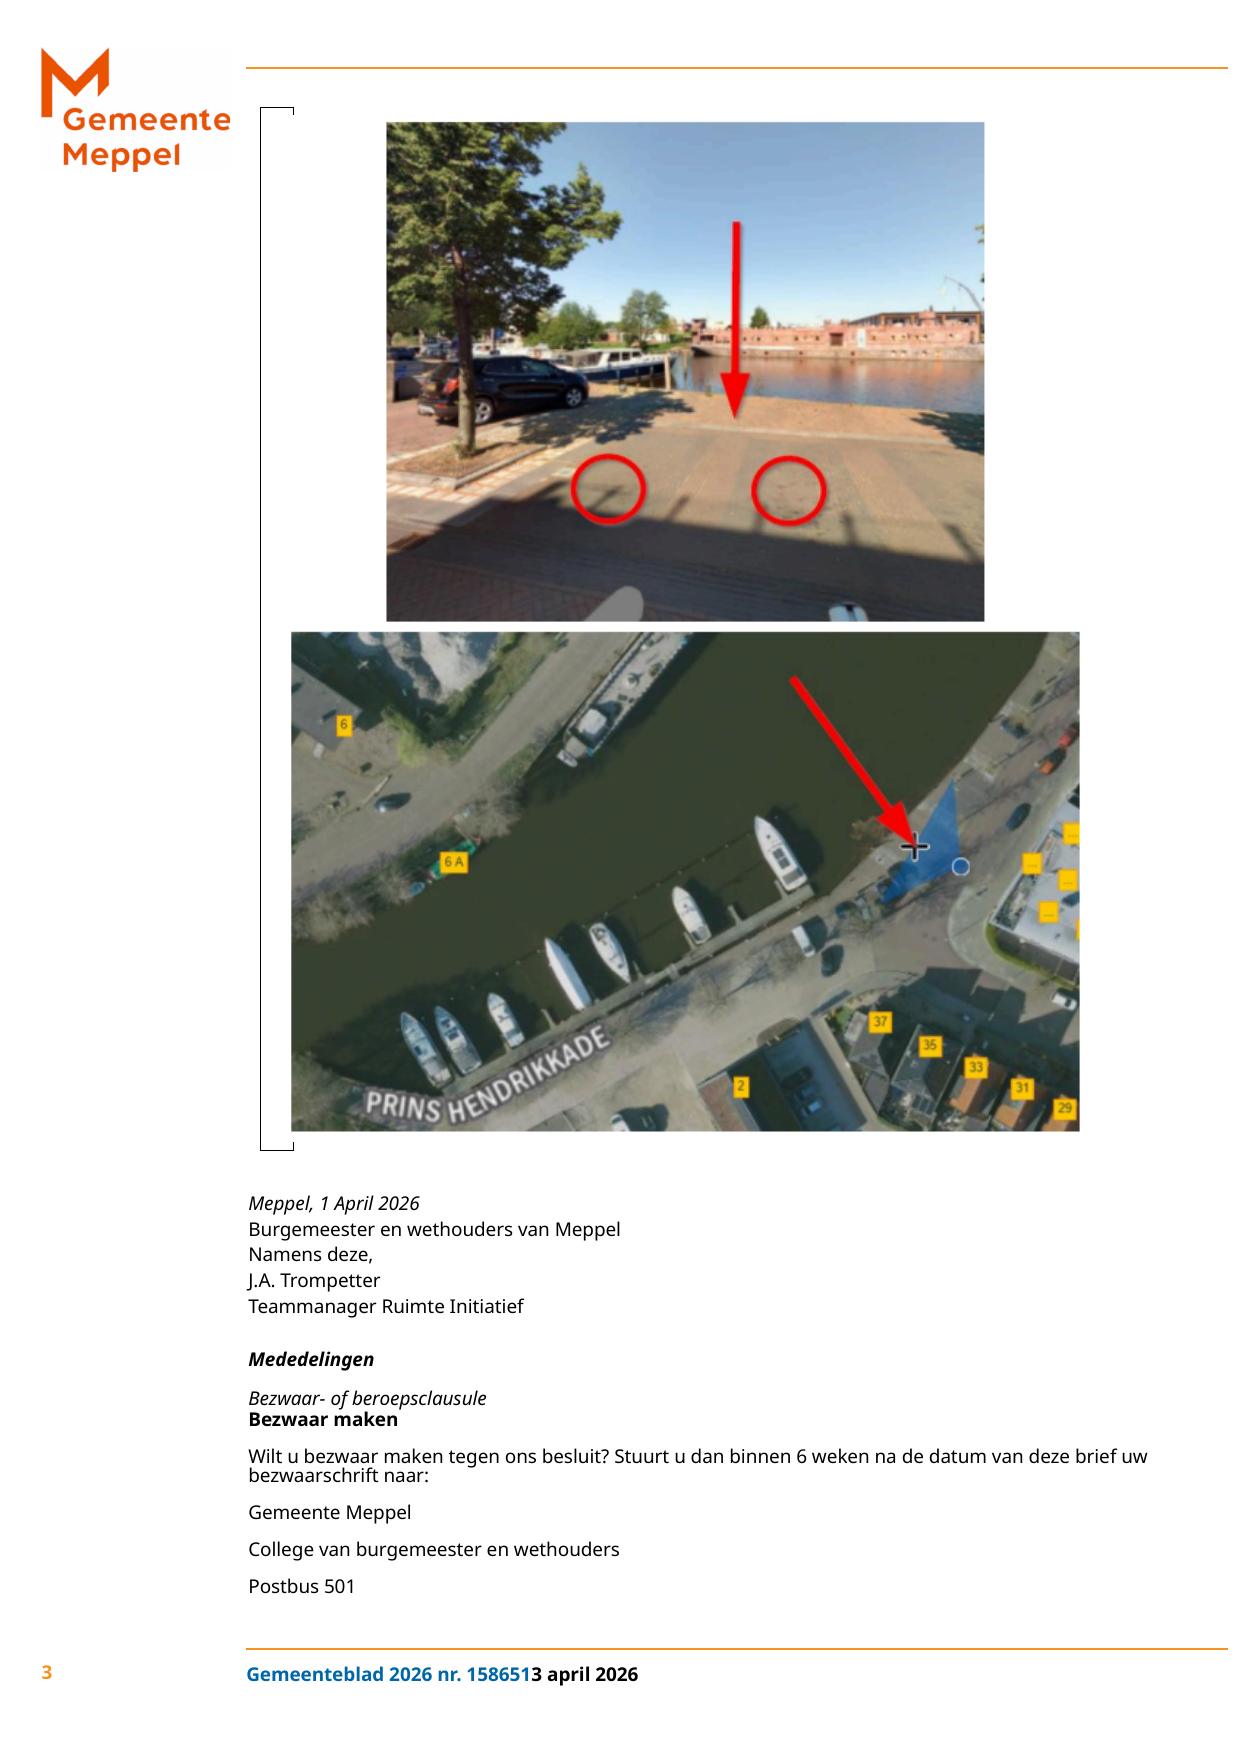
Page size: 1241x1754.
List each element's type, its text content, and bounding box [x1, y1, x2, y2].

text Mededelingen [248, 1346, 1152, 1372]
picture [41, 47, 231, 172]
text J.A. Trompetter [248, 1267, 1152, 1293]
text Bezwaar maken [248, 1411, 1152, 1430]
text Postbus 501 [248, 1578, 1152, 1597]
text Teammanager Ruimte Initiatief [248, 1293, 1152, 1319]
text Burgemeester en wethouders van Meppel [248, 1216, 1152, 1241]
text Meppel, 1 April 2026 [248, 1190, 1152, 1216]
text Namens deze, [248, 1241, 1152, 1267]
picture [268, 115, 1096, 1142]
text Bezwaar- of beroepsclausule [248, 1385, 1152, 1411]
text Wilt u bezwaar maken tegen ons besluit? Stuurt u dan binnen 6 weken na de datum van deze brief uw bezwaarschrift naar: [248, 1448, 1152, 1486]
text Gemeente Meppel [248, 1504, 1152, 1523]
text College van burgemeester en wethouders [248, 1541, 1152, 1560]
